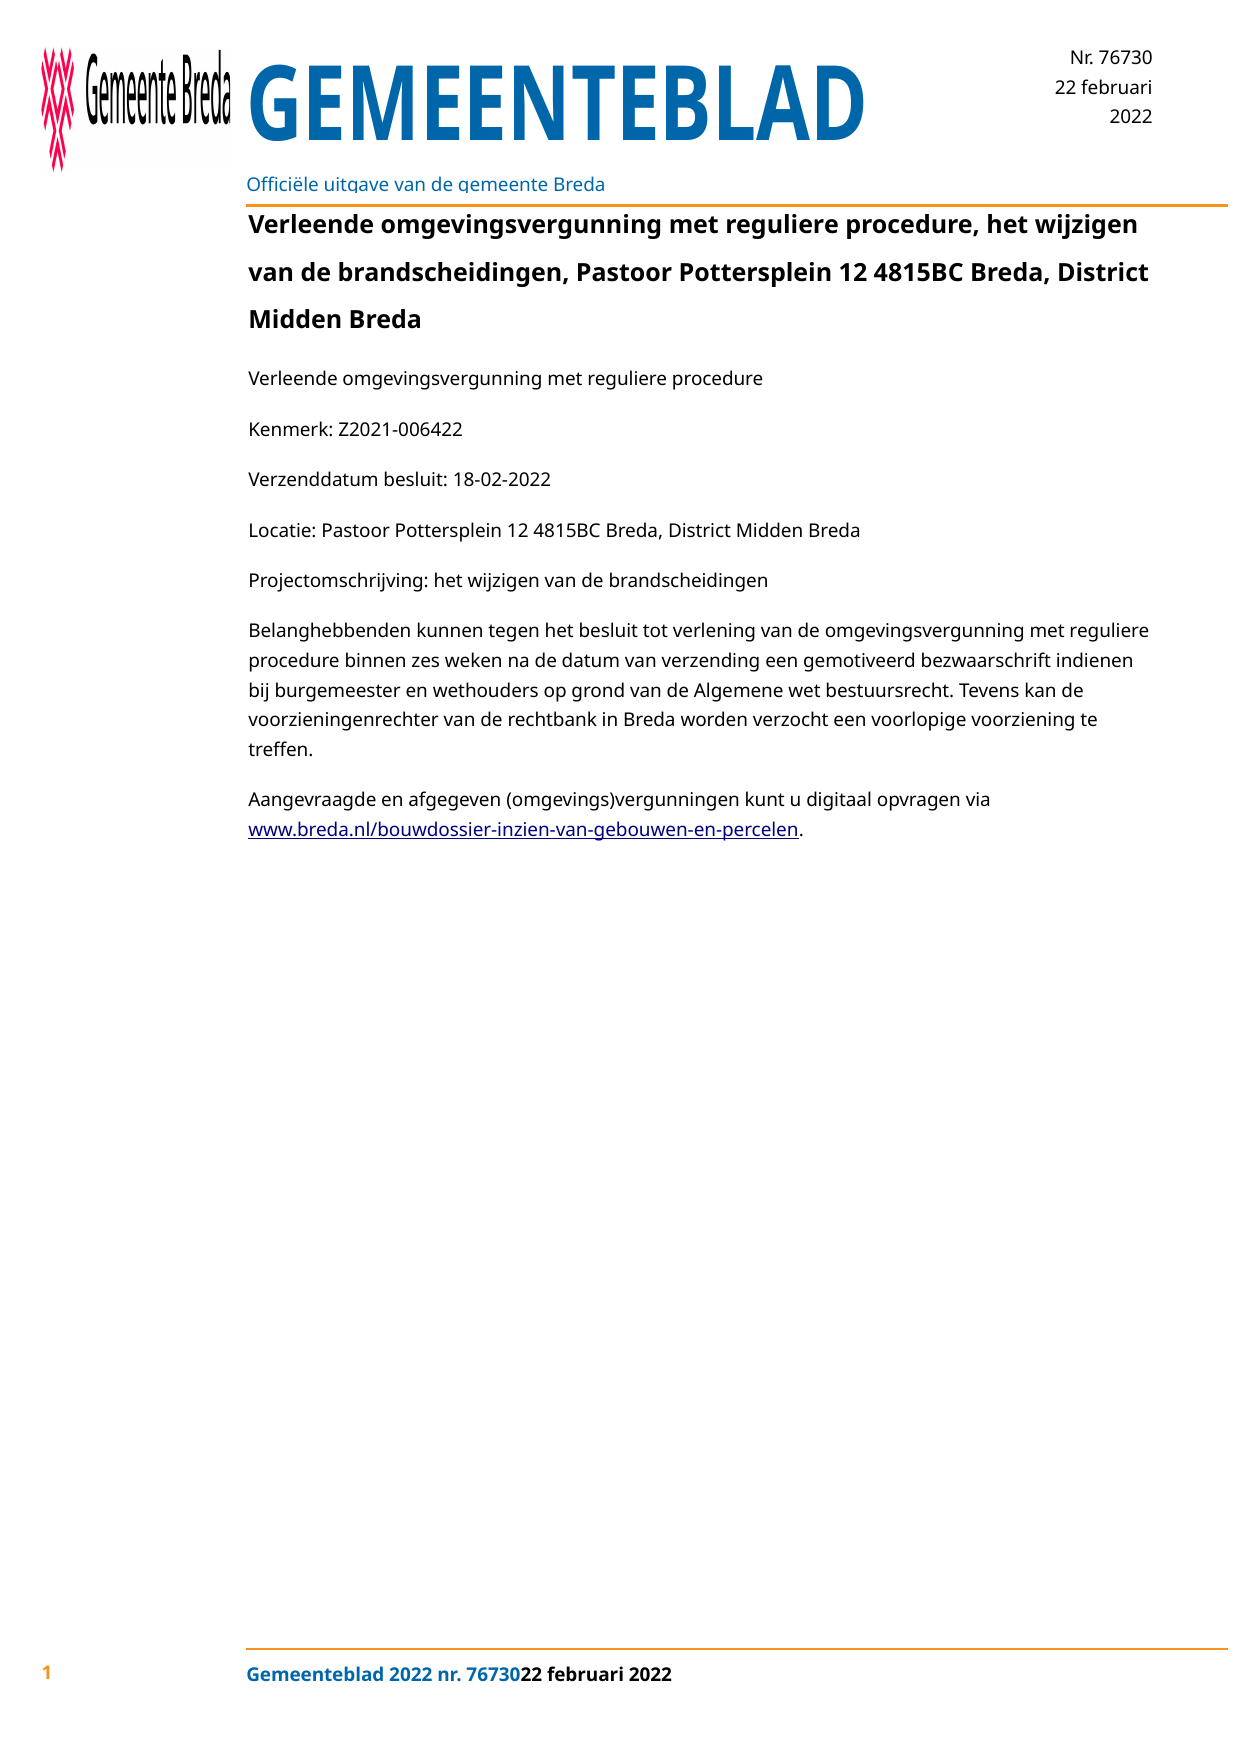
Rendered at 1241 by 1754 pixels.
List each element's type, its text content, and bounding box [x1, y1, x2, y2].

text Locatie: Pastoor Pottersplein 12 4815BC Breda, District Midden Breda [248, 517, 1152, 542]
text Verzenddatum besluit: 18-02-2022 [248, 466, 1152, 492]
text Projectomschrijving: het wijzigen van de brandscheidingen [248, 567, 1152, 593]
picture [41, 47, 231, 172]
text Kenmerk: Z2021-006422 [248, 416, 1152, 442]
text Verleende omgevingsvergunning met reguliere procedure, het wijzigen van de brandscheidingen, Pastoor Pottersplein 12 4815BC Breda, District Midden Breda [248, 207, 1152, 336]
text Belanghebbenden kunnen tegen het besluit tot verlening van de omgevingsvergunning met reguliere procedure binnen zes weken na de datum van verzending een gemotiveerd bezwaarschrift indienen bij burgemeester en wethouders op grond van de Algemene wet bestuursrecht. Tevens kan de voorzieningenrechter van de rechtbank in Breda worden verzocht een voorlopige voorziening te treffen. [248, 618, 1152, 762]
text Verleende omgevingsvergunning met reguliere procedure [248, 366, 1152, 391]
text Aangevraagde en afgegeven (omgevings)vergunningen kunt u digitaal opvragen via www.breda.nl/bouwdossier-inzien-van-gebouwen-en-percelen. [248, 786, 1152, 842]
